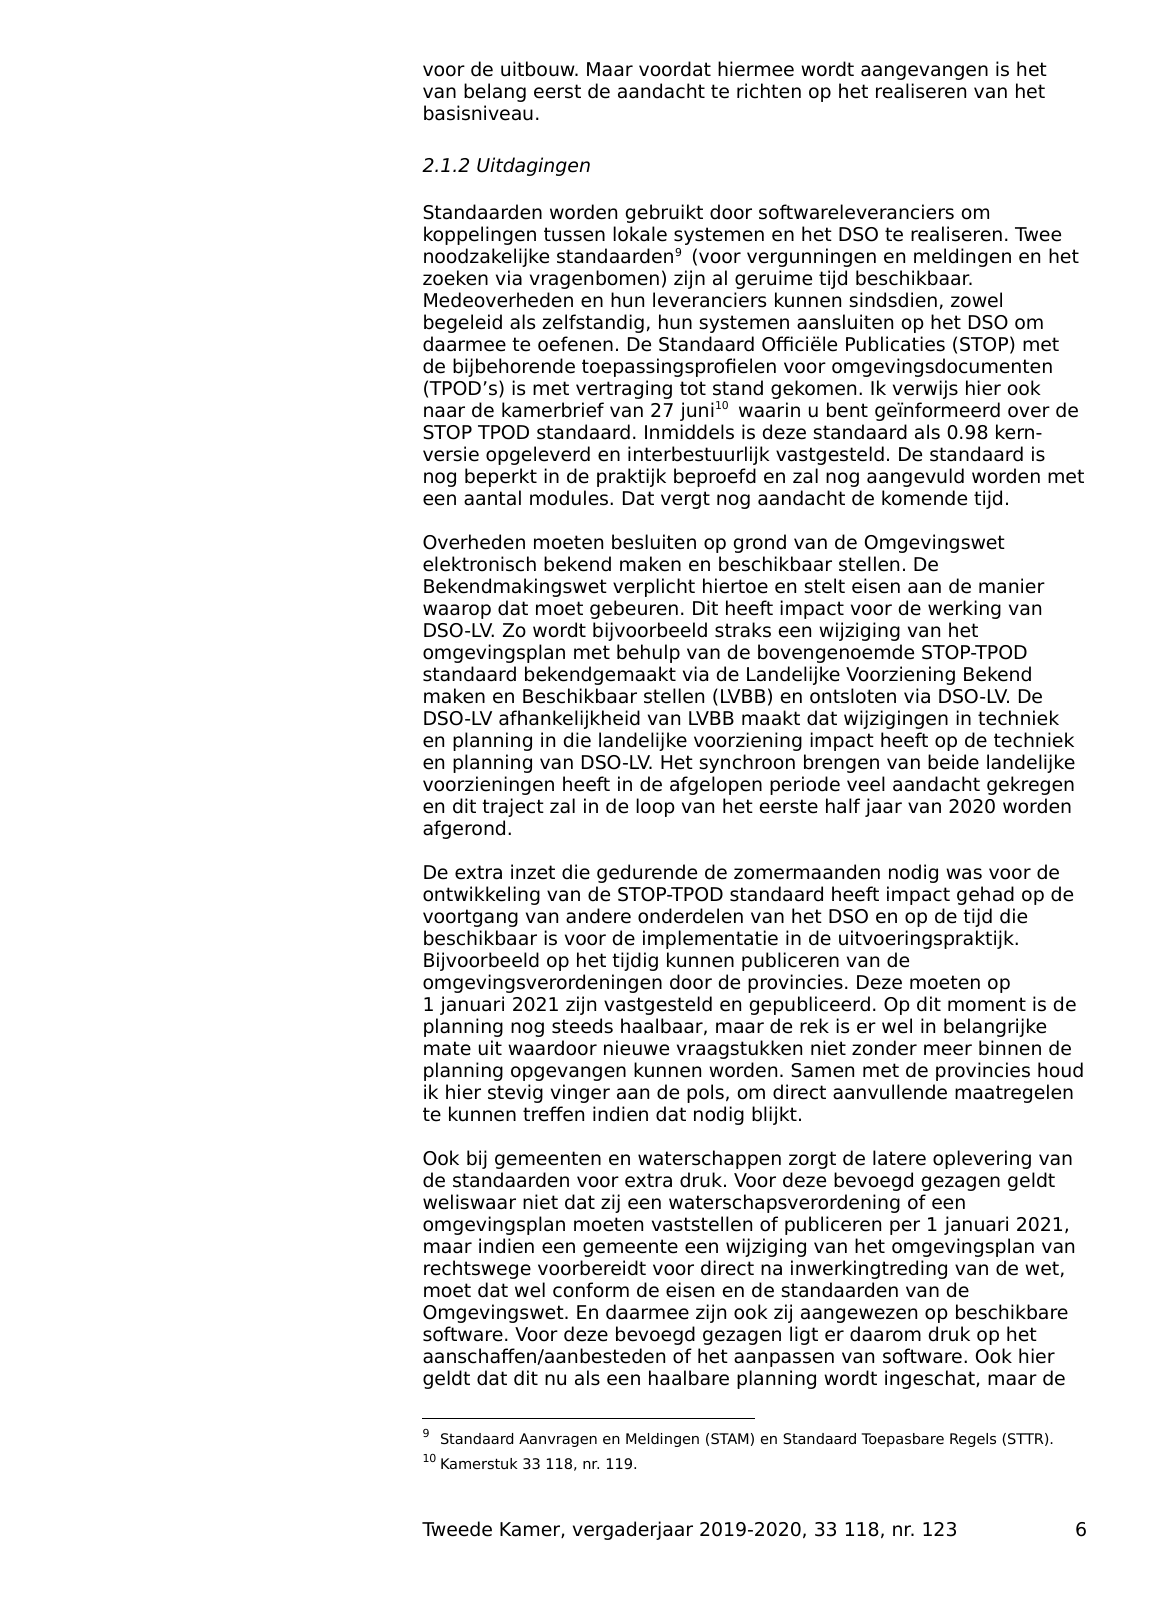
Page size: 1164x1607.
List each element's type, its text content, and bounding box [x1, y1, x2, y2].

text Overheden moeten besluiten op grond van de Omgevingswet elektronisch bekend maken en beschikbaar stellen. De Bekendmakingswet verplicht hiertoe en stelt eisen aan de manier waarop dat moet gebeuren. Dit heeft impact voor de werking van DSO-LV. Zo wordt bijvoorbeeld straks een wijziging van het omgevingsplan met behulp van de bovengenoemde STOP-TPOD standaard bekendgemaakt via de Landelijke Voorziening Bekend maken en Beschikbaar stellen (LVBB) en ontsloten via DSO-LV. De DSO-LV afhankelijkheid van LVBB maakt dat wijzigingen in techniek en planning in die landelijke voorziening impact heeft op de techniek en planning van DSO-LV. Het synchroon brengen van beide landelijke voorzieningen heeft in de afgelopen periode veel aandacht gekregen en dit traject zal in de loop van het eerste half jaar van 2020 worden afgerond. [422, 532, 1087, 839]
subtitle 2.1.2 Uitdagingen [422, 155, 1087, 177]
text De extra inzet die gedurende de zomermaanden nodig was voor de ontwikkeling van de STOP-TPOD standaard heeft impact gehad op de voortgang van andere onderdelen van het DSO en op de tijd die beschikbaar is voor de implementatie in de uitvoeringspraktijk. Bijvoorbeeld op het tijdig kunnen publiceren van de omgevingsverordeningen door de provincies. Deze moeten op 1 januari 2021 zijn vastgesteld en gepubliceerd. Op dit moment is de planning nog steeds haalbaar, maar de rek is er wel in belangrijke mate uit waardoor nieuwe vraagstukken niet zonder meer binnen de planning opgevangen kunnen worden. Samen met de provincies houd ik hier stevig vinger aan de pols, om direct aanvullende maatregelen te kunnen treffen indien dat nodig blijkt. [422, 862, 1087, 1126]
text Kamerstuk 33 118, nr. 119. [422, 1452, 1087, 1474]
text Ook bij gemeenten en waterschappen zorgt de latere oplevering van de standaarden voor extra druk. Voor deze bevoegd gezagen geldt weliswaar niet dat zij een waterschapsverordening of een omgevingsplan moeten vaststellen of publiceren per 1 januari 2021, maar indien een gemeente een wijziging van het omgevingsplan van rechtswege voorbereidt voor direct na inwerkingtreding van de wet, moet dat wel conform de eisen en de standaarden van de Omgevingswet. En daarmee zijn ook zij aangewezen op beschikbare software. Voor deze bevoegd gezagen ligt er daarom druk op het aanschaffen/aanbesteden of het aanpassen van software. Ook hier geldt dat dit nu als een haalbare planning wordt ingeschat, maar de [422, 1148, 1087, 1389]
text voor de uitbouw. Maar voordat hiermee wordt aangevangen is het van belang eerst de aandacht te richten op het realiseren van het basisniveau. [422, 59, 1087, 125]
text Standaarden worden gebruikt door softwareleveranciers om koppelingen tussen lokale systemen en het DSO te realiseren. Twee noodzakelijke standaarden (voor vergunningen en meldingen en het zoeken via vragenbomen) zijn al geruime tijd beschikbaar. Medeoverheden en hun leveranciers kunnen sindsdien, zowel begeleid als zelfstandig, hun systemen aansluiten op het DSO om daarmee te oefenen. De Standaard Officiële Publicaties (STOP) met de bijbehorende toepassingsprofielen voor omgevingsdocumenten (TPOD’s) is met vertraging tot stand gekomen. Ik verwijs hier ook naar de kamerbrief van 27 juni waarin u bent geïnformeerd over de STOP TPOD standaard. Inmiddels is deze standaard als 0.98 kern-versie opgeleverd en interbestuurlijk vastgesteld. De standaard is nog beperkt in de praktijk beproefd en zal nog aangevuld worden met een aantal modules. Dat vergt nog aandacht de komende tijd. [422, 202, 1087, 510]
text Standaard Aanvragen en Meldingen (STAM) en Standaard Toepasbare Regels (STTR). [422, 1427, 1087, 1449]
